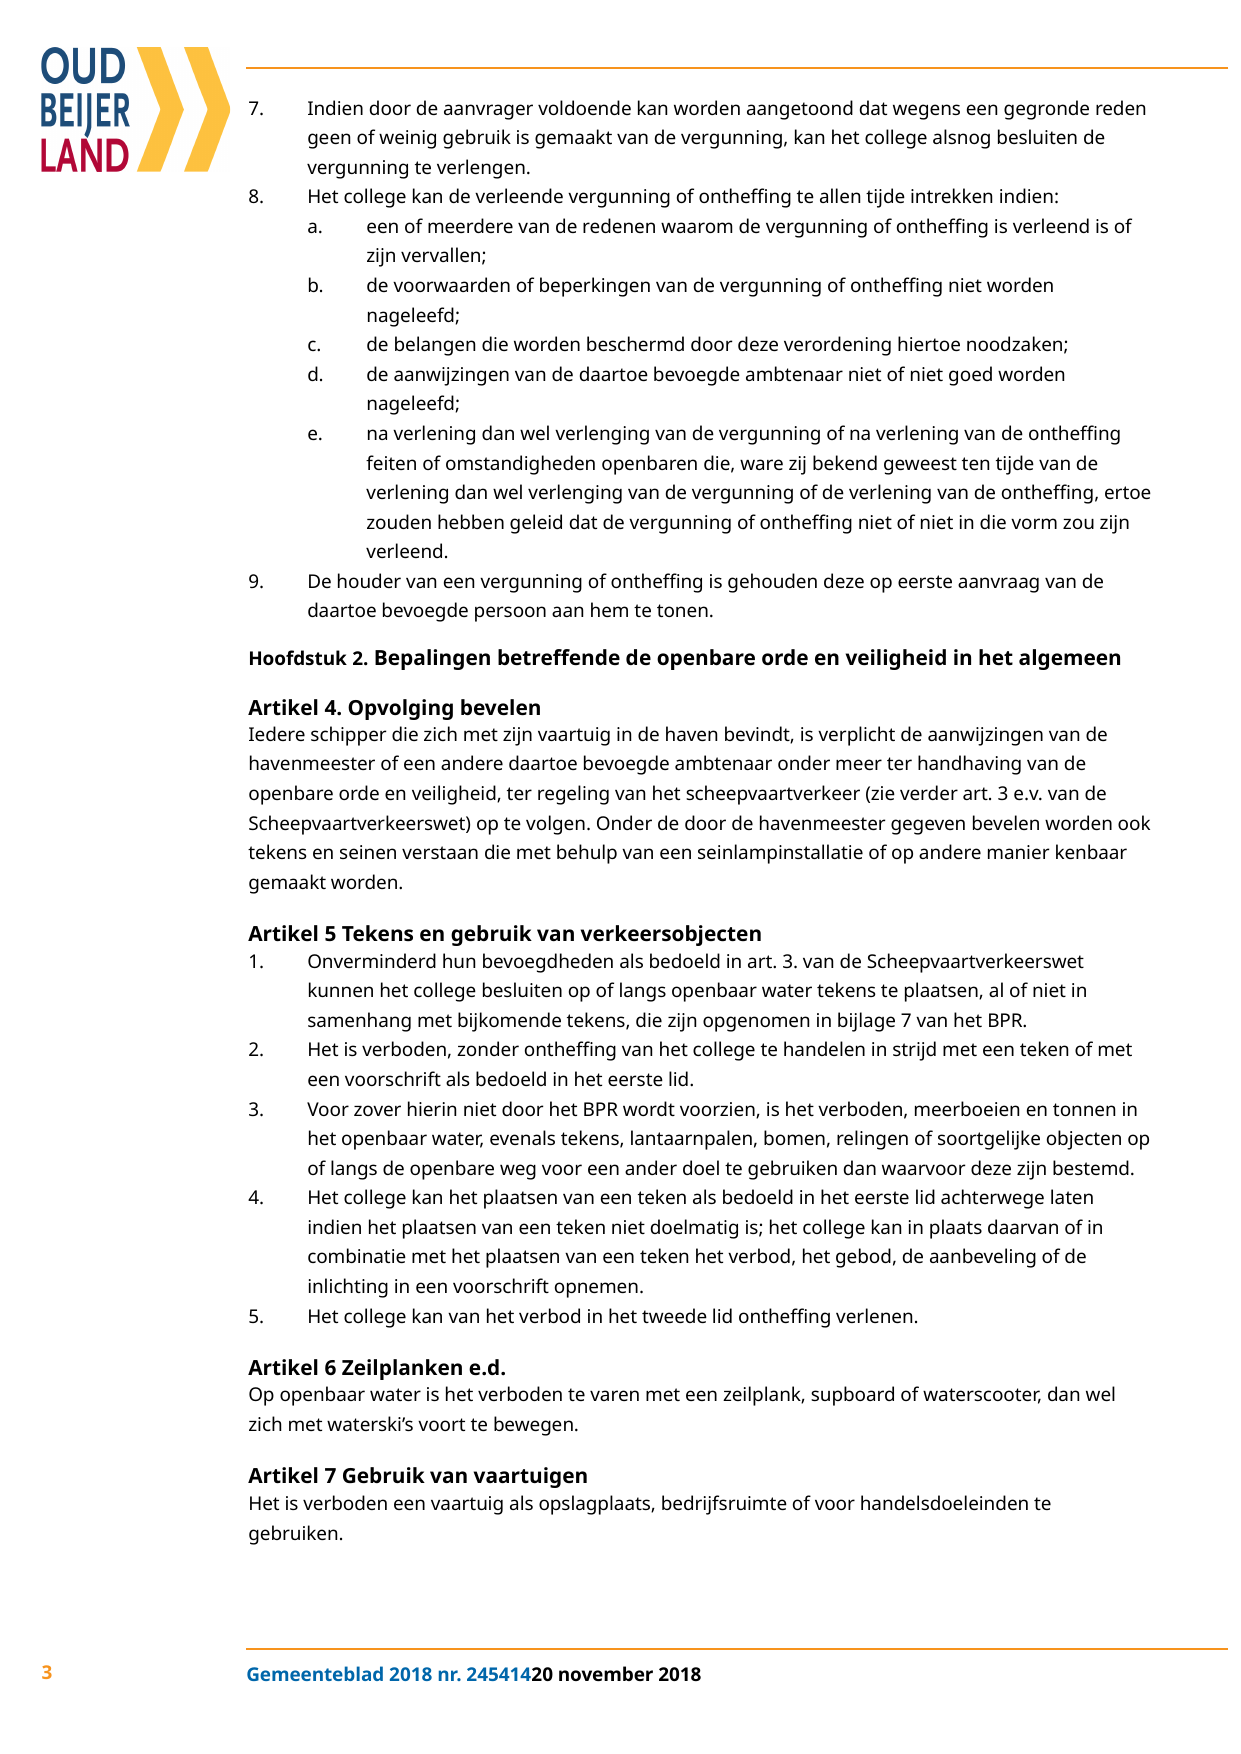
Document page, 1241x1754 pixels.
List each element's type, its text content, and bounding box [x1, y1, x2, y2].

list Het college kan de verleende vergunning of ontheffing te allen tijde intrekken indien: [248, 183, 1152, 209]
picture [41, 47, 231, 172]
text Iedere schipper die zich met zijn vaartuig in de haven bevindt, is verplicht de aanwijzingen van de havenmeester of een andere daartoe bevoegde ambtenaar onder meer ter handhaving van de openbare orde en veiligheid, ter regeling van het scheepvaartverkeer (zie verder art. 3 e.v. van de Scheepvaartverkeerswet) op te volgen. Onder de door de havenmeester gegeven bevelen worden ook tekens en seinen verstaan die met behulp van een seinlampinstallatie of op andere manier kenbaar gemaakt worden. [248, 721, 1152, 895]
list een of meerdere van de redenen waarom de vergunning of ontheffing is verleend is of zijn vervallen; [307, 213, 1152, 268]
text Artikel 5 Tekens en gebruik van verkeersobjecten [248, 919, 1152, 948]
text Artikel 7 Gebruik van vaartuigen [248, 1462, 1152, 1490]
list Het college kan het plaatsen van een teken als bedoeld in het eerste lid achterwege laten indien het plaatsen van een teken niet doelmatig is; het college kan in plaats daarvan of in combinatie met het plaatsen van een teken het verbod, het gebod, de aanbeveling of de inlichting in een voorschrift opnemen. [248, 1184, 1152, 1299]
list de belangen die worden beschermd door deze verordening hiertoe noodzaken; [307, 331, 1152, 357]
text Op openbaar water is het verboden te varen met een zeilplank, supboard of waterscooter, dan wel zich met waterski’s voort te bewegen. [248, 1382, 1152, 1437]
text Het is verboden een vaartuig als opslagplaats, bedrijfsruimte of voor handelsdoeleinden te gebruiken. [248, 1490, 1152, 1545]
list De houder van een vergunning of ontheffing is gehouden deze op eerste aanvraag van de daartoe bevoegde persoon aan hem te tonen. [248, 568, 1152, 623]
list Het is verboden, zonder ontheffing van het college te handelen in strijd met een teken of met een voorschrift als bedoeld in het eerste lid. [248, 1037, 1152, 1092]
text Hoofdstuk 2. Bepalingen betreffende de openbare orde en veiligheid in het algemeen [248, 643, 1152, 672]
text Artikel 4. Opvolging bevelen [248, 693, 1152, 721]
list na verlening dan wel verlenging van de vergunning of na verlening van de ontheffing feiten of omstandigheden openbaren die, ware zij bekend geweest ten tijde van de verlening dan wel verlenging van de vergunning of de verlening van de ontheffing, ertoe zouden hebben geleid dat de vergunning of ontheffing niet of niet in die vorm zou zijn verleend. [307, 420, 1152, 564]
text Artikel 6 Zeilplanken e.d. [248, 1353, 1152, 1382]
list de aanwijzingen van de daartoe bevoegde ambtenaar niet of niet goed worden nageleefd; [307, 361, 1152, 416]
list Onverminderd hun bevoegdheden als bedoeld in art. 3. van de Scheepvaartverkeerswet kunnen het college besluiten op of langs openbaar water tekens te plaatsen, al of niet in samenhang met bijkomende tekens, die zijn opgenomen in bijlage 7 van het BPR. [248, 948, 1152, 1033]
list Indien door de aanvrager voldoende kan worden aangetoond dat wegens een gegronde reden geen of weinig gebruik is gemaakt van de vergunning, kan het college alsnog besluiten de vergunning te verlengen. [248, 95, 1152, 180]
list Het college kan van het verbod in het tweede lid ontheffing verlenen. [248, 1303, 1152, 1328]
list de voorwaarden of beperkingen van de vergunning of ontheffing niet worden nageleefd; [307, 272, 1152, 328]
list Voor zover hierin niet door het BPR wordt voorzien, is het verboden, meerboeien en tonnen in het openbaar water, evenals tekens, lantaarnpalen, bomen, relingen of soortgelijke objecten op of langs de openbare weg voor een ander doel te gebruiken dan waarvoor deze zijn bestemd. [248, 1096, 1152, 1181]
